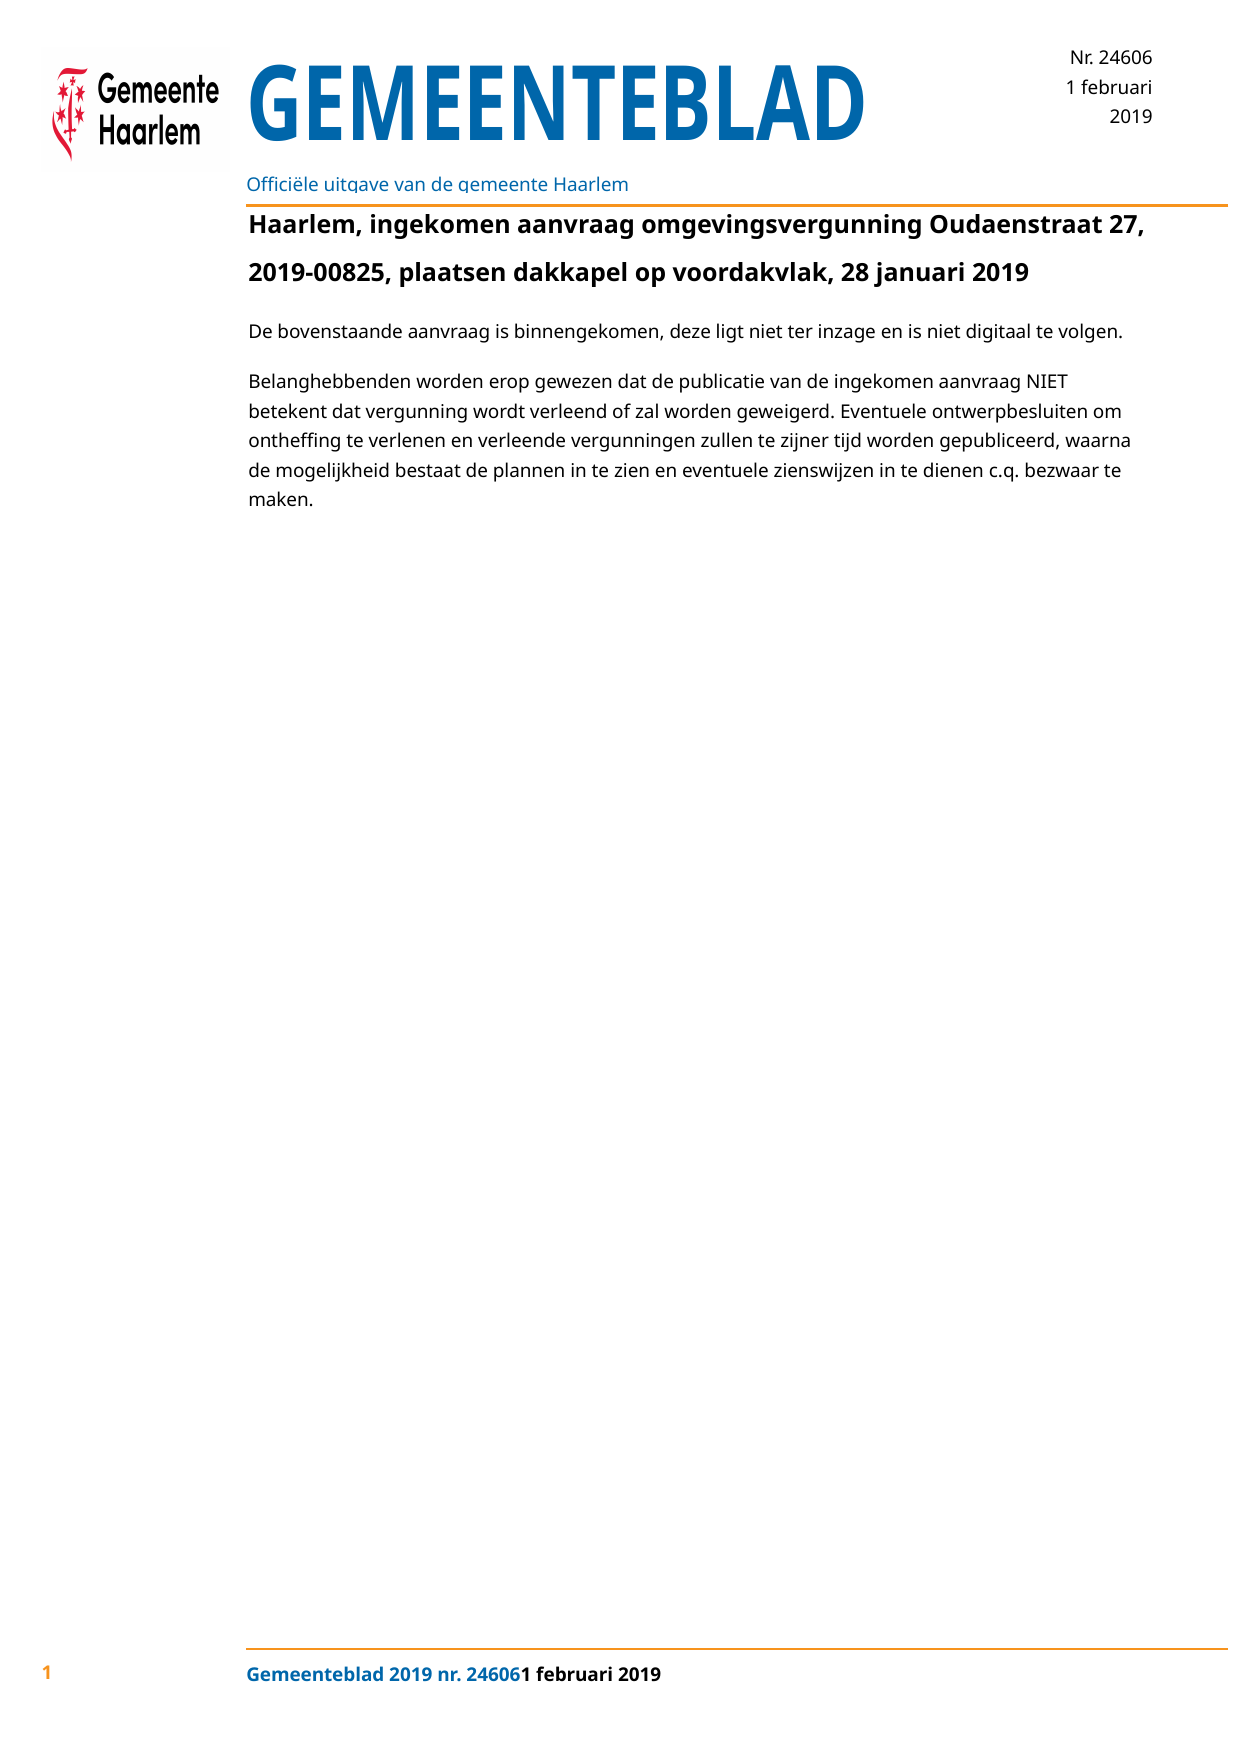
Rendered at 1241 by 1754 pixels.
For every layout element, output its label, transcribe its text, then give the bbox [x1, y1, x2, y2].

text Belanghebbenden worden erop gewezen dat de publicatie van de ingekomen aanvraag NIET betekent dat vergunning wordt verleend of zal worden geweigerd. Eventuele ontwerpbesluiten om ontheffing te verlenen en verleende vergunningen zullen te zijner tijd worden gepubliceerd, waarna de mogelijkheid bestaat de plannen in te zien en eventuele zienswijzen in te dienen c.q. bezwaar te maken. [248, 368, 1152, 512]
text De bovenstaande aanvraag is binnengekomen, deze ligt niet ter inzage en is niet digitaal te volgen. [248, 318, 1152, 344]
text Haarlem, ingekomen aanvraag omgevingsvergunning Oudaenstraat 27, 2019-00825, plaatsen dakkapel op voordakvlak, 28 januari 2019 [248, 207, 1152, 288]
picture [41, 47, 231, 172]
